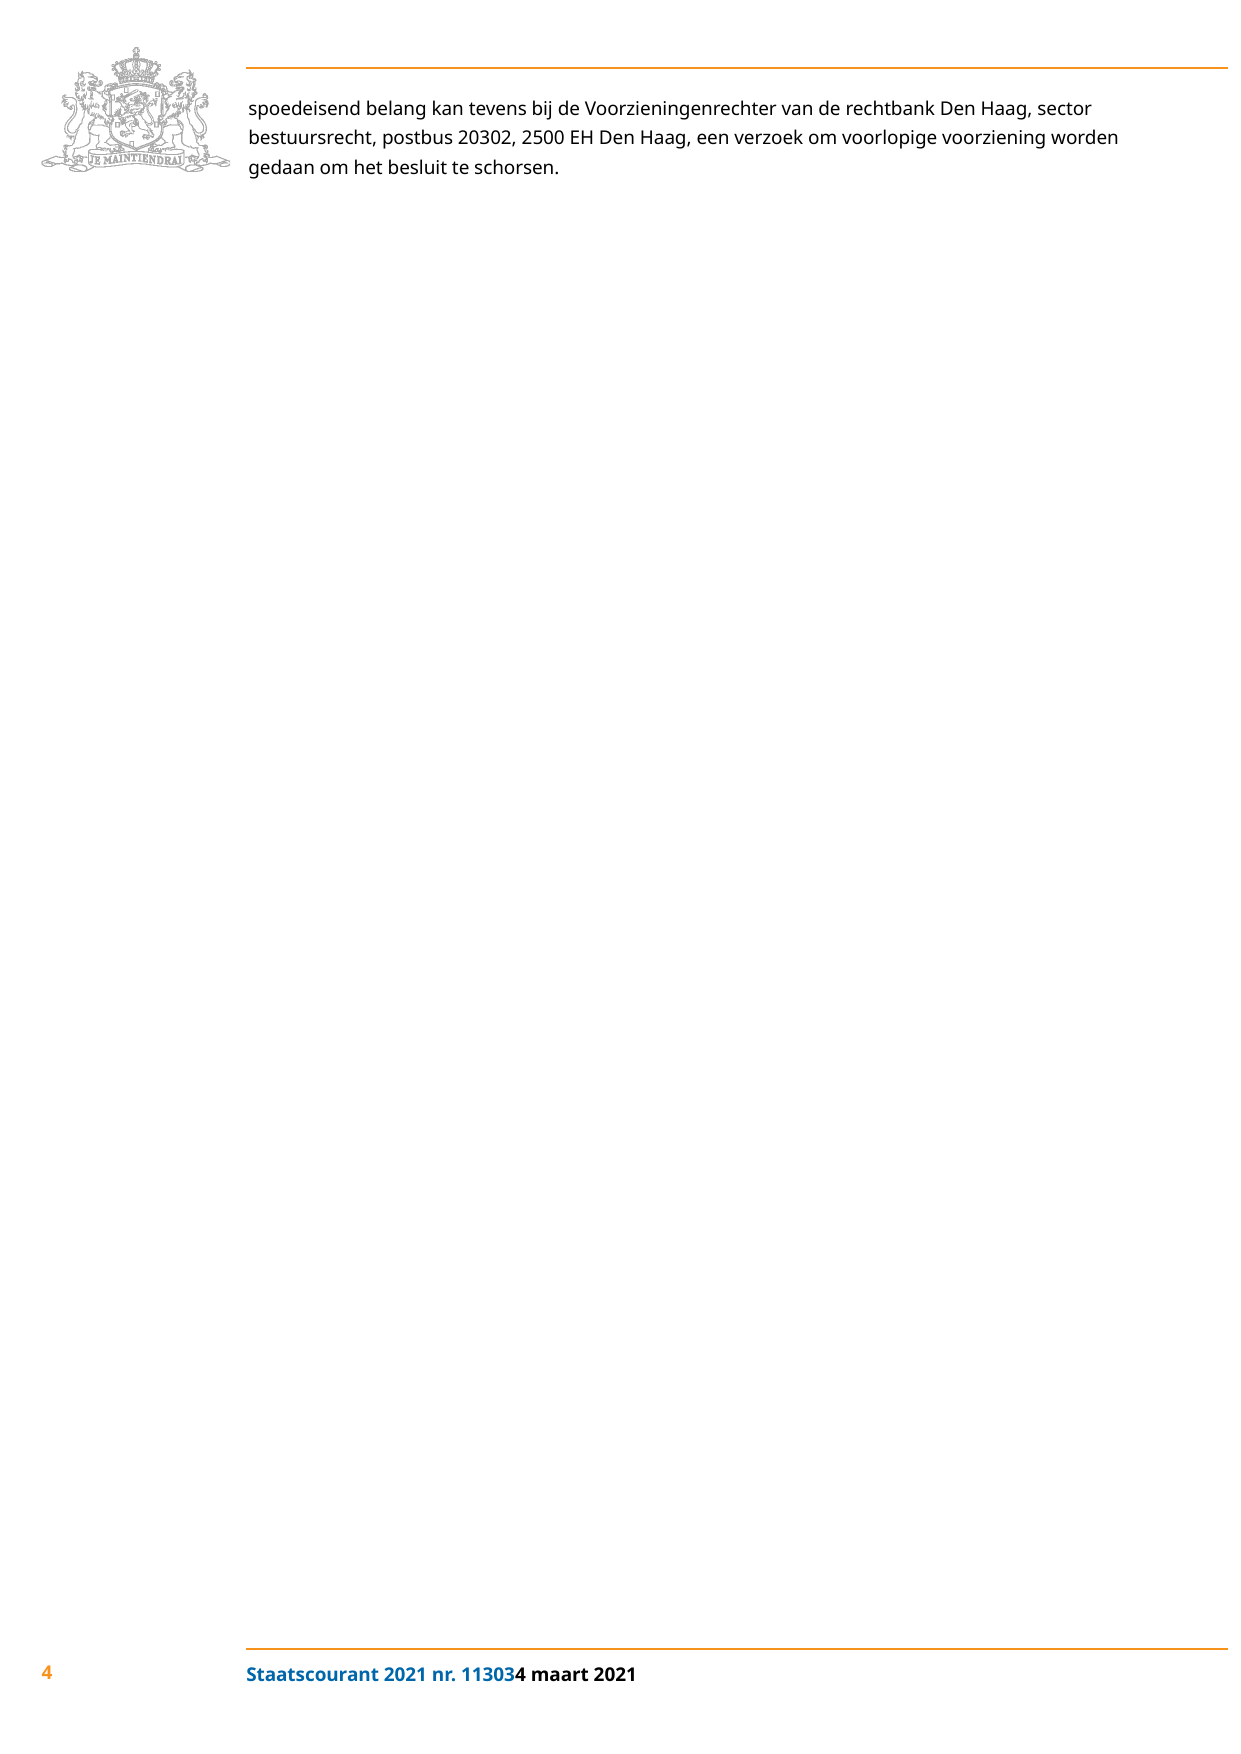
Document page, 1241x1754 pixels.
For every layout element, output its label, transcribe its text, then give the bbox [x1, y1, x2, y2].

text spoedeisend belang kan tevens bij de Voorzieningenrechter van de rechtbank Den Haag, sector bestuursrecht, postbus 20302, 2500 EH Den Haag, een verzoek om voorlopige voorziening worden gedaan om het besluit te schorsen. [248, 95, 1152, 180]
picture [41, 47, 231, 172]
